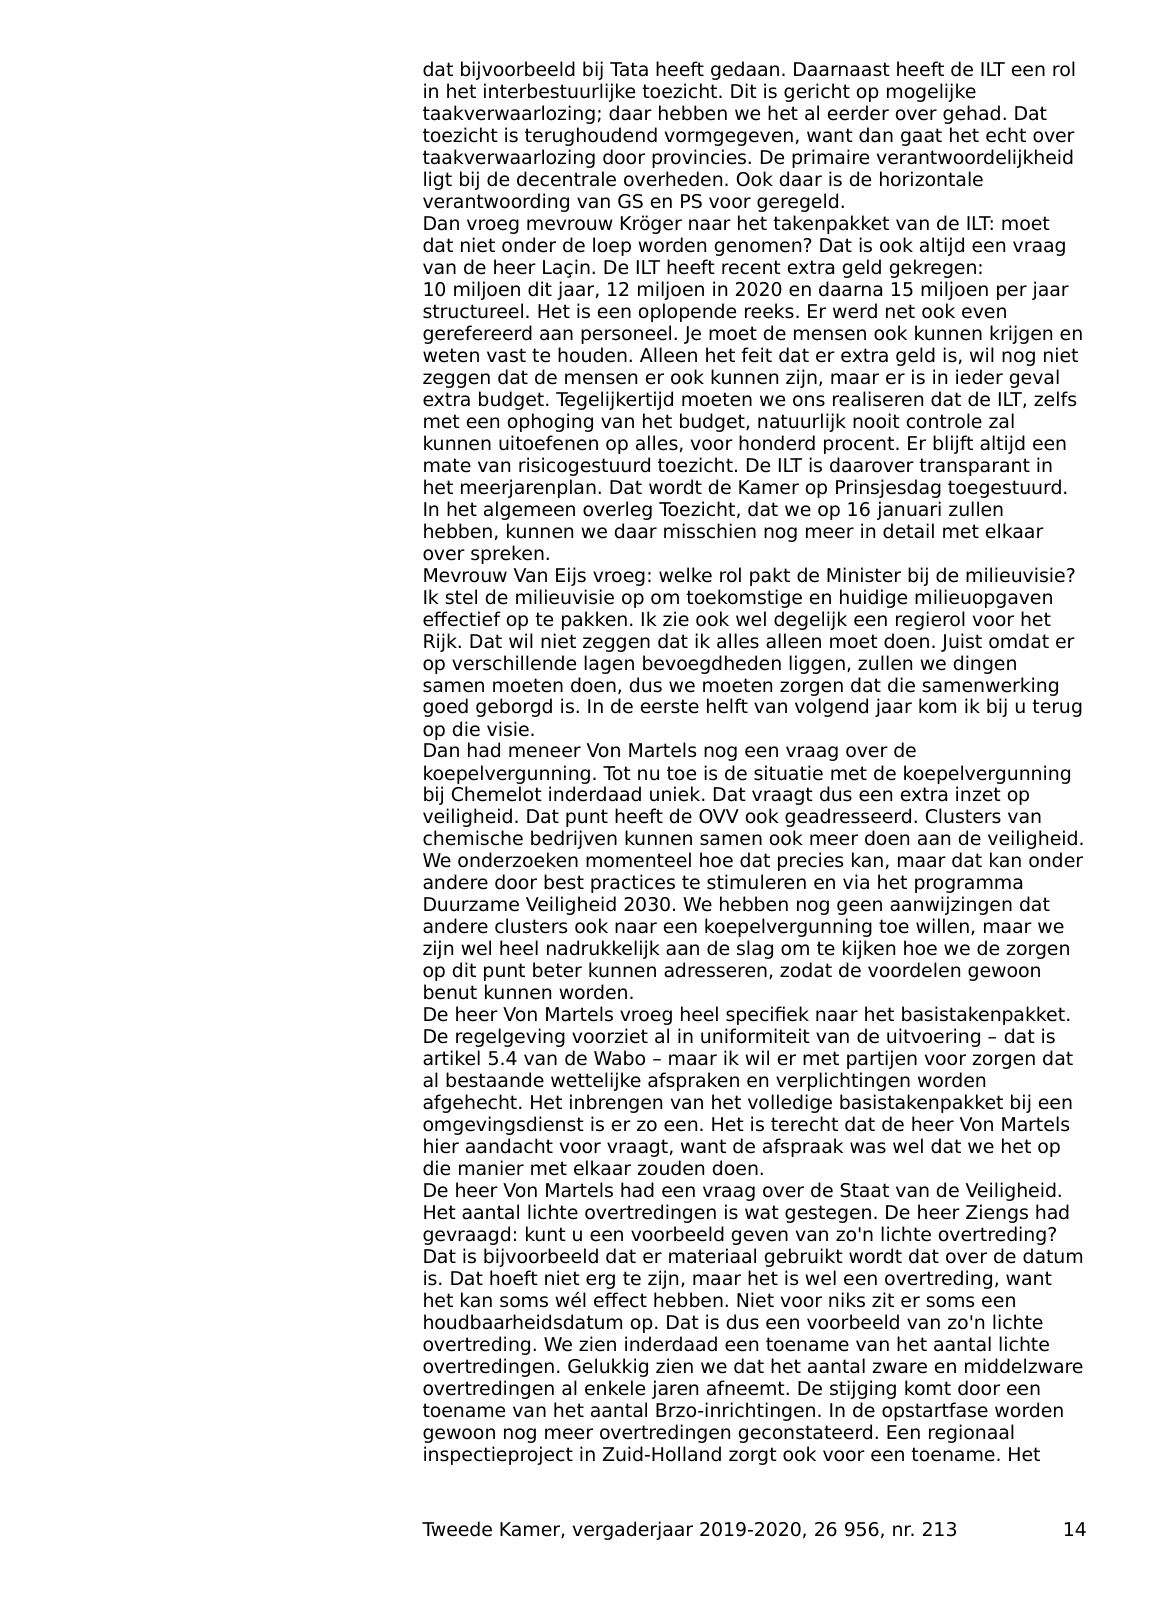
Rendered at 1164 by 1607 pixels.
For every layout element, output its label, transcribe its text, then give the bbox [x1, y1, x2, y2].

text De heer Von Martels vroeg heel specifiek naar het basistakenpakket. De regelgeving voorziet al in uniformiteit van de uitvoering – dat is artikel 5.4 van de Wabo – maar ik wil er met partijen voor zorgen dat al bestaande wettelijke afspraken en verplichtingen worden afgehecht. Het inbrengen van het volledige basistakenpakket bij een omgevingsdienst is er zo een. Het is terecht dat de heer Von Martels hier aandacht voor vraagt, want de afspraak was wel dat we het op die manier met elkaar zouden doen. [422, 1004, 1087, 1180]
text De heer Von Martels had een vraag over de Staat van de Veiligheid. Het aantal lichte overtredingen is wat gestegen. De heer Ziengs had gevraagd: kunt u een voorbeeld geven van zo'n lichte overtreding? Dat is bijvoorbeeld dat er materiaal gebruikt wordt dat over de datum is. Dat hoeft niet erg te zijn, maar het is wel een overtreding, want het kan soms wél effect hebben. Niet voor niks zit er soms een houdbaarheidsdatum op. Dat is dus een voorbeeld van zo'n lichte overtreding. We zien inderdaad een toename van het aantal lichte overtredingen. Gelukkig zien we dat het aantal zware en middelzware overtredingen al enkele jaren afneemt. De stijging komt door een toename van het aantal Brzo-inrichtingen. In de opstartfase worden gewoon nog meer overtredingen geconstateerd. Een regionaal inspectieproject in Zuid-Holland zorgt ook voor een toename. Het [422, 1180, 1087, 1466]
text Mevrouw Van Eijs vroeg: welke rol pakt de Minister bij de milieuvisie? Ik stel de milieuvisie op om toekomstige en huidige milieuopgaven effectief op te pakken. Ik zie ook wel degelijk een regierol voor het Rijk. Dat wil niet zeggen dat ik alles alleen moet doen. Juist omdat er op verschillende lagen bevoegdheden liggen, zullen we dingen samen moeten doen, dus we moeten zorgen dat die samenwerking goed geborgd is. In de eerste helft van volgend jaar kom ik bij u terug op die visie. [422, 564, 1087, 740]
text Dan had meneer Von Martels nog een vraag over de koepelvergunning. Tot nu toe is de situatie met de koepelvergunning bij Chemelot inderdaad uniek. Dat vraagt dus een extra inzet op veiligheid. Dat punt heeft de OVV ook geadresseerd. Clusters van chemische bedrijven kunnen samen ook meer doen aan de veiligheid. We onderzoeken momenteel hoe dat precies kan, maar dat kan onder andere door best practices te stimuleren en via het programma Duurzame Veiligheid 2030. We hebben nog geen aanwijzingen dat andere clusters ook naar een koepelvergunning toe willen, maar we zijn wel heel nadrukkelijk aan de slag om te kijken hoe we de zorgen op dit punt beter kunnen adresseren, zodat de voordelen gewoon benut kunnen worden. [422, 740, 1087, 1004]
text dat bijvoorbeeld bij Tata heeft gedaan. Daarnaast heeft de ILT een rol in het interbestuurlijke toezicht. Dit is gericht op mogelijke taakverwaarlozing; daar hebben we het al eerder over gehad. Dat toezicht is terughoudend vormgegeven, want dan gaat het echt over taakverwaarlozing door provincies. De primaire verantwoordelijkheid ligt bij de decentrale overheden. Ook daar is de horizontale verantwoording van GS en PS voor geregeld. [422, 59, 1087, 213]
text Dan vroeg mevrouw Kröger naar het takenpakket van de ILT: moet dat niet onder de loep worden genomen? Dat is ook altijd een vraag van de heer Laçin. De ILT heeft recent extra geld gekregen: 10 miljoen dit jaar, 12 miljoen in 2020 en daarna 15 miljoen per jaar structureel. Het is een oplopende reeks. Er werd net ook even gerefereerd aan personeel. Je moet de mensen ook kunnen krijgen en weten vast te houden. Alleen het feit dat er extra geld is, wil nog niet zeggen dat de mensen er ook kunnen zijn, maar er is in ieder geval extra budget. Tegelijkertijd moeten we ons realiseren dat de ILT, zelfs met een ophoging van het budget, natuurlijk nooit controle zal kunnen uitoefenen op alles, voor honderd procent. Er blijft altijd een mate van risicogestuurd toezicht. De ILT is daarover transparant in het meerjarenplan. Dat wordt de Kamer op Prinsjesdag toegestuurd. In het algemeen overleg Toezicht, dat we op 16 januari zullen hebben, kunnen we daar misschien nog meer in detail met elkaar over spreken. [422, 213, 1087, 564]
